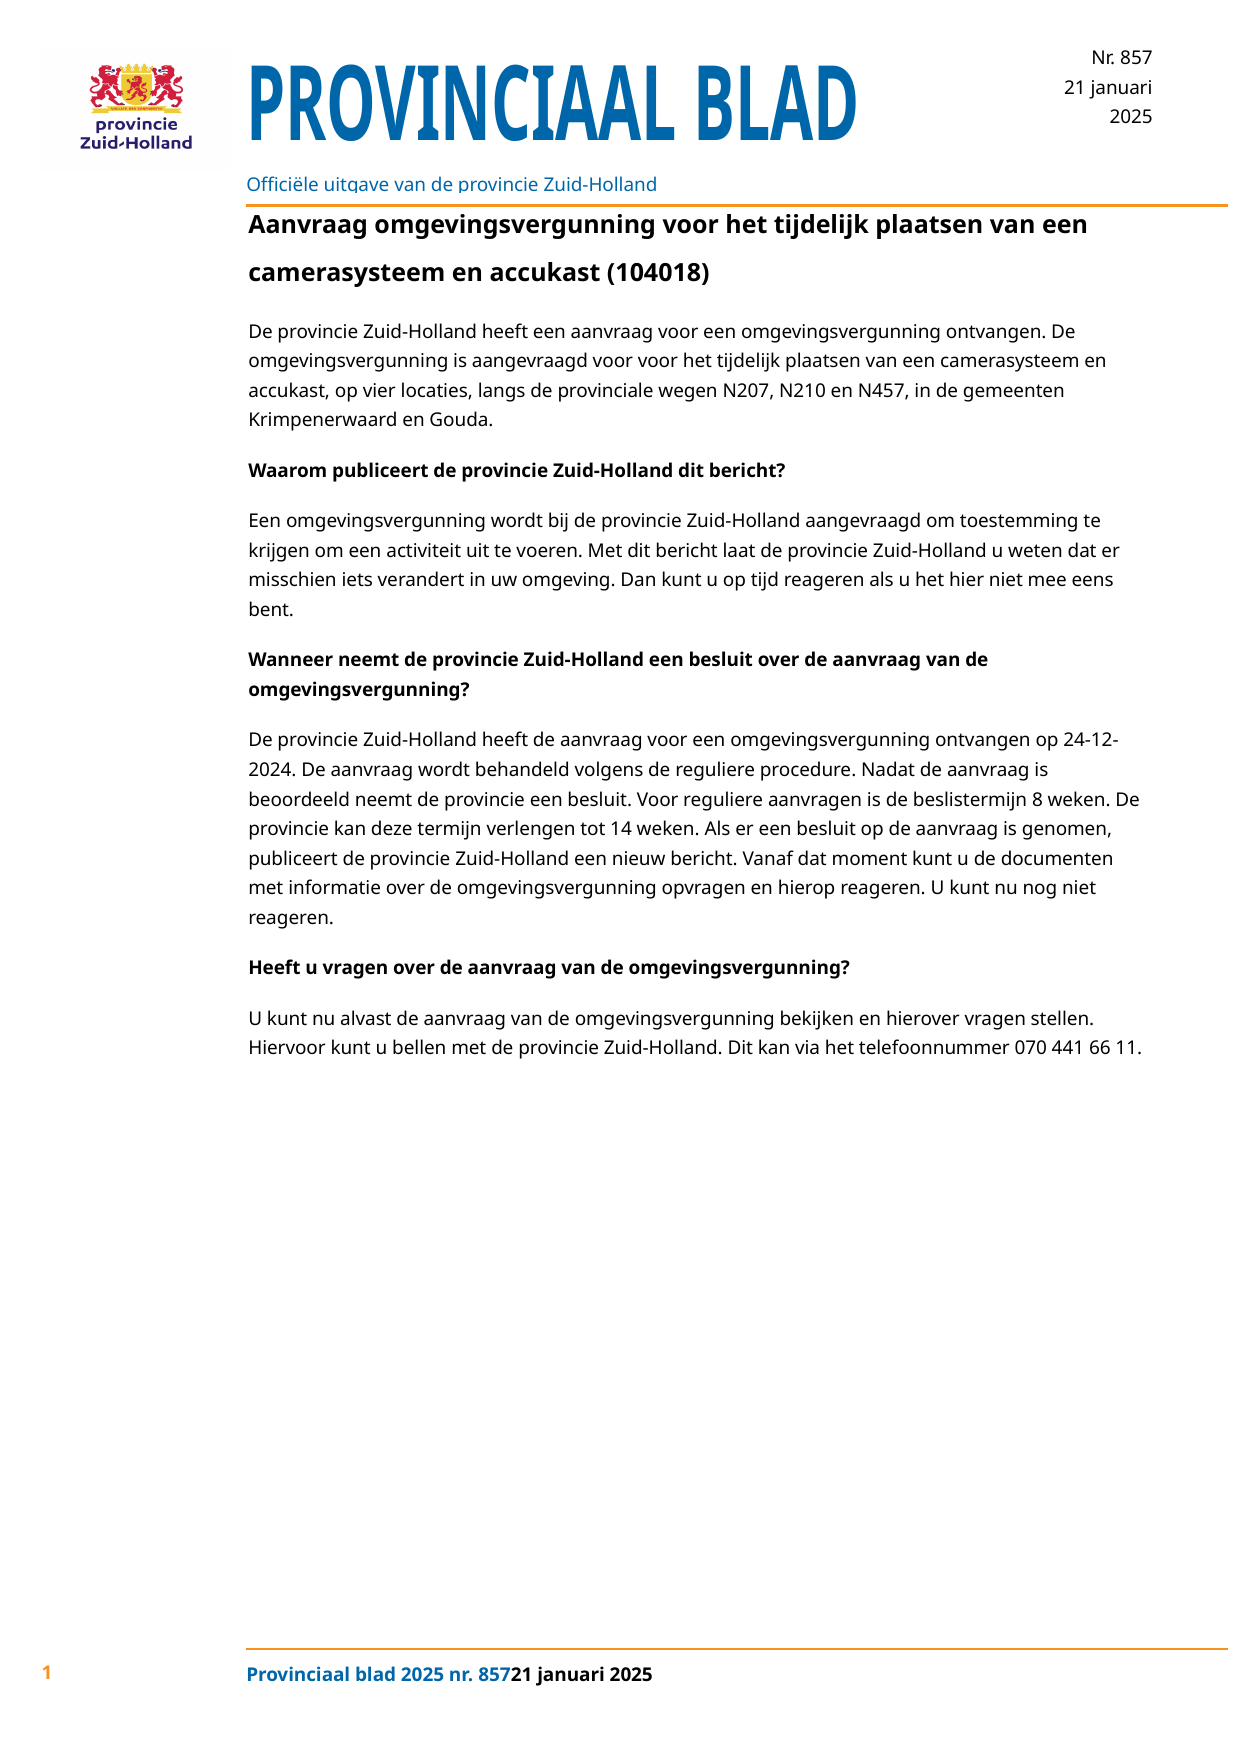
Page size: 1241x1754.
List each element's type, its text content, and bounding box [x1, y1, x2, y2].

picture [41, 47, 231, 172]
text De provincie Zuid-Holland heeft de aanvraag voor een omgevingsvergunning ontvangen op 24-12-2024. De aanvraag wordt behandeld volgens de reguliere procedure. Nadat de aanvraag is beoordeeld neemt de provincie een besluit. Voor reguliere aanvragen is de beslistermijn 8 weken. De provincie kan deze termijn verlengen tot 14 weken. Als er een besluit op de aanvraag is genomen, publiceert de provincie Zuid-Holland een nieuw bericht. Vanaf dat moment kunt u de documenten met informatie over de omgevingsvergunning opvragen en hierop reageren. U kunt nu nog niet reageren. [248, 727, 1152, 930]
text Een omgevingsvergunning wordt bij de provincie Zuid-Holland aangevraagd om toestemming te krijgen om een activiteit uit te voeren. Met dit bericht laat de provincie Zuid-Holland u weten dat er misschien iets verandert in uw omgeving. Dan kunt u op tijd reageren als u het hier niet mee eens bent. [248, 507, 1152, 622]
text Aanvraag omgevingsvergunning voor het tijdelijk plaatsen van een camerasysteem en accukast (104018) [248, 207, 1152, 288]
text Heeft u vragen over de aanvraag van de omgevingsvergunning? [248, 954, 1152, 980]
text De provincie Zuid-Holland heeft een aanvraag voor een omgevingsvergunning ontvangen. De omgevingsvergunning is aangevraagd voor voor het tijdelijk plaatsen van een camerasysteem en accukast, op vier locaties, langs de provinciale wegen N207, N210 en N457, in de gemeenten Krimpenerwaard en Gouda. [248, 318, 1152, 432]
text Waarom publiceert de provincie Zuid-Holland dit bericht? [248, 457, 1152, 483]
text Wanneer neemt de provincie Zuid-Holland een besluit over de aanvraag van de omgevingsvergunning? [248, 647, 1152, 702]
text U kunt nu alvast de aanvraag van de omgevingsvergunning bekijken en hierover vragen stellen. Hiervoor kunt u bellen met de provincie Zuid-Holland. Dit kan via het telefoonnummer 070 441 66 11. [248, 1005, 1152, 1060]
